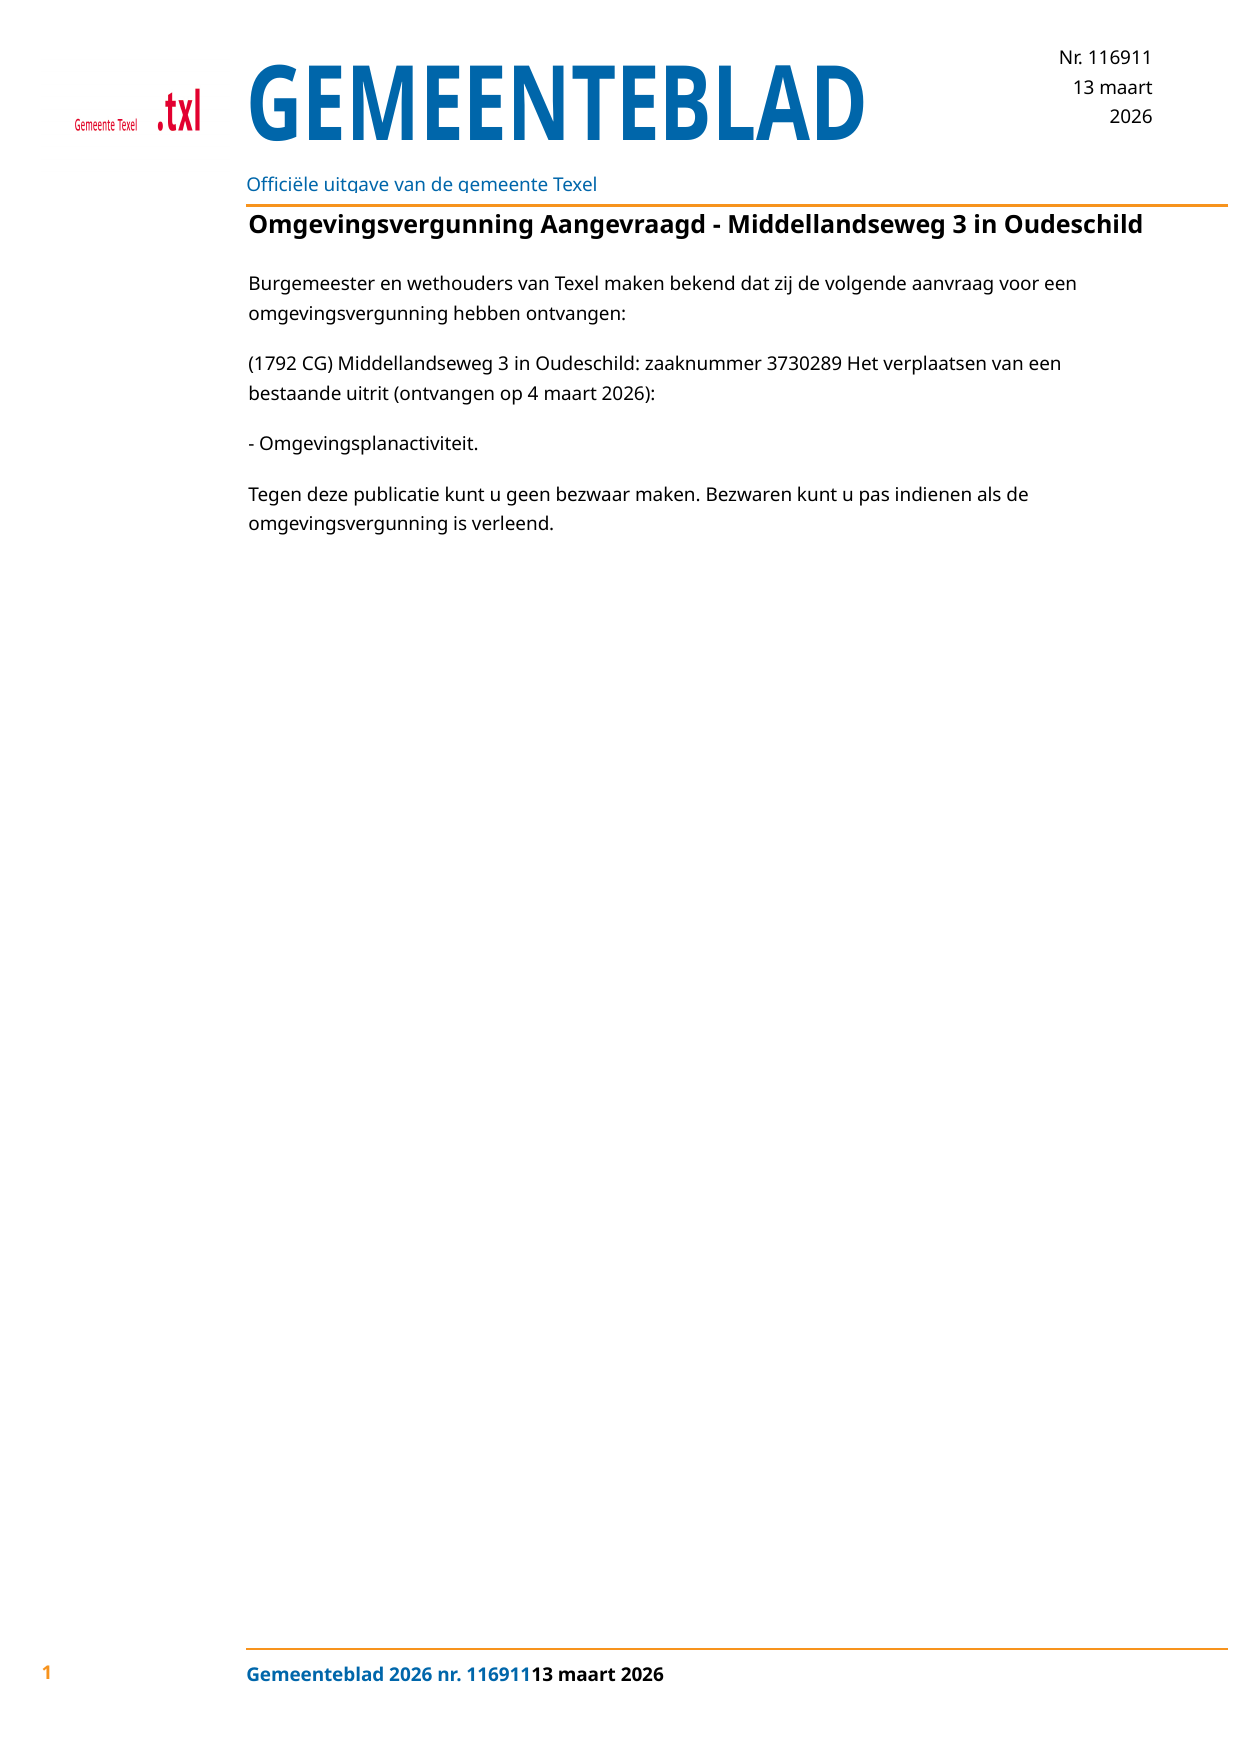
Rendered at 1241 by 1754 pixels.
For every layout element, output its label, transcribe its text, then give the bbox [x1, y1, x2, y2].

text - Omgevingsplanactiviteit. [248, 430, 1152, 456]
text Burgemeester en wethouders van Texel maken bekend dat zij de volgende aanvraag voor een omgevingsvergunning hebben ontvangen: [248, 270, 1152, 326]
text Tegen deze publicatie kunt u geen bezwaar maken. Bezwaren kunt u pas indienen als de omgevingsvergunning is verleend. [248, 481, 1152, 536]
text Omgevingsvergunning Aangevraagd - Middellandseweg 3 in Oudeschild [248, 207, 1152, 241]
text (1792 CG) Middellandseweg 3 in Oudeschild: zaaknummer 3730289 Het verplaatsen van een bestaande uitrit (ontvangen op 4 maart 2026): [248, 350, 1152, 406]
picture [41, 47, 231, 172]
